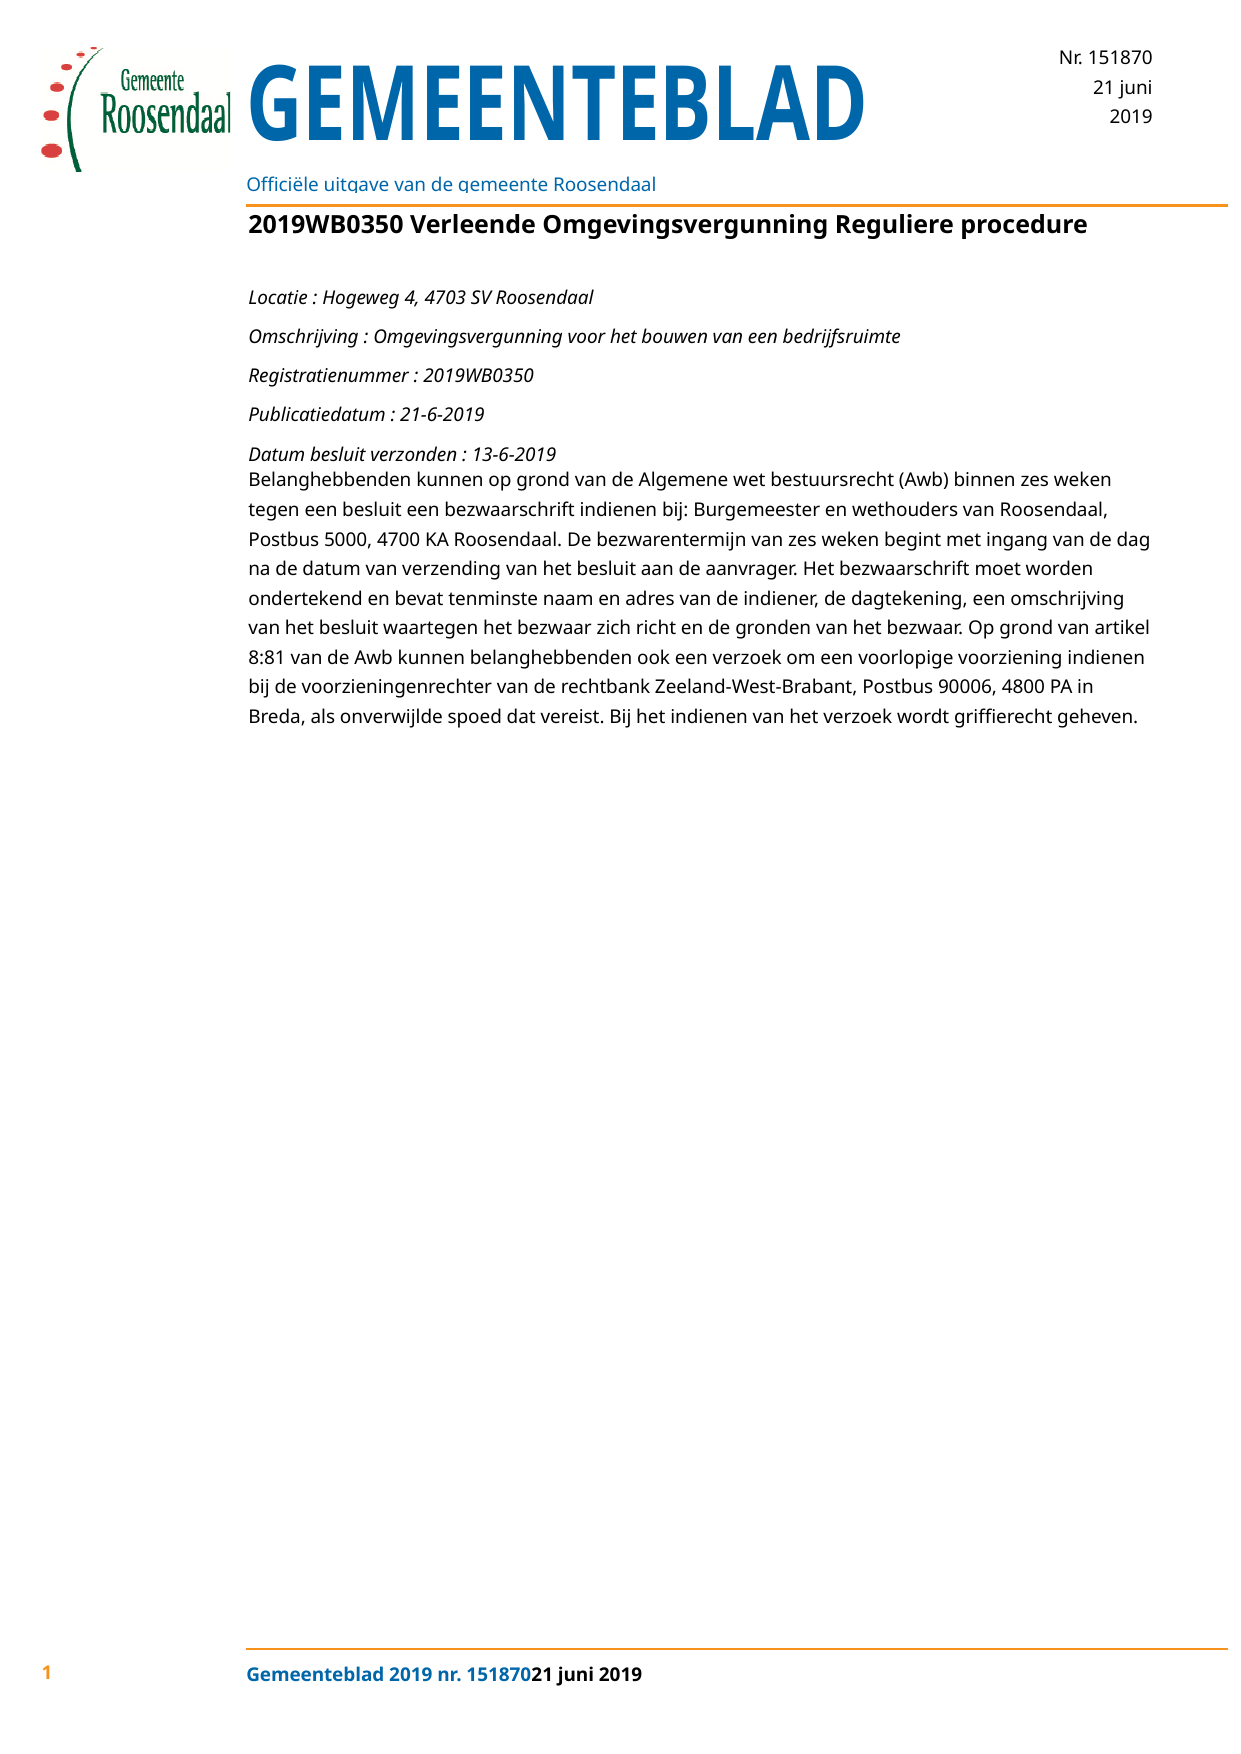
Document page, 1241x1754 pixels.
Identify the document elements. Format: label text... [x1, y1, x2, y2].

text Datum besluit verzonden : 13-6-2019 [248, 441, 1152, 467]
text Locatie : Hogeweg 4, 4703 SV Roosendaal [248, 284, 1152, 309]
text Omschrijving : Omgevingsvergunning voor het bouwen van een bedrijfsruimte [248, 323, 1152, 349]
text 2019WB0350 Verleende Omgevingsvergunning Reguliere procedure [248, 207, 1152, 241]
picture [41, 47, 231, 172]
text Belanghebbenden kunnen op grond van de Algemene wet bestuursrecht (Awb) binnen zes weken tegen een besluit een bezwaarschrift indienen bij: Burgemeester en wethouders van Roosendaal, Postbus 5000, 4700 KA Roosendaal. De bezwarentermijn van zes weken begint met ingang van de dag na de datum van verzending van het besluit aan de aanvrager. Het bezwaarschrift moet worden ondertekend en bevat tenminste naam en adres van de indiener, de dagtekening, een omschrijving van het besluit waartegen het bezwaar zich richt en de gronden van het bezwaar. Op grond van artikel 8:81 van de Awb kunnen belanghebbenden ook een verzoek om een voorlopige voorziening indienen bij de voorzieningenrechter van de rechtbank Zeeland-West-Brabant, Postbus 90006, 4800 PA in Breda, als onverwijlde spoed dat vereist. Bij het indienen van het verzoek wordt griffierecht geheven. [248, 467, 1152, 729]
text Registratienummer : 2019WB0350 [248, 362, 1152, 388]
text Publicatiedatum : 21-6-2019 [248, 402, 1152, 427]
